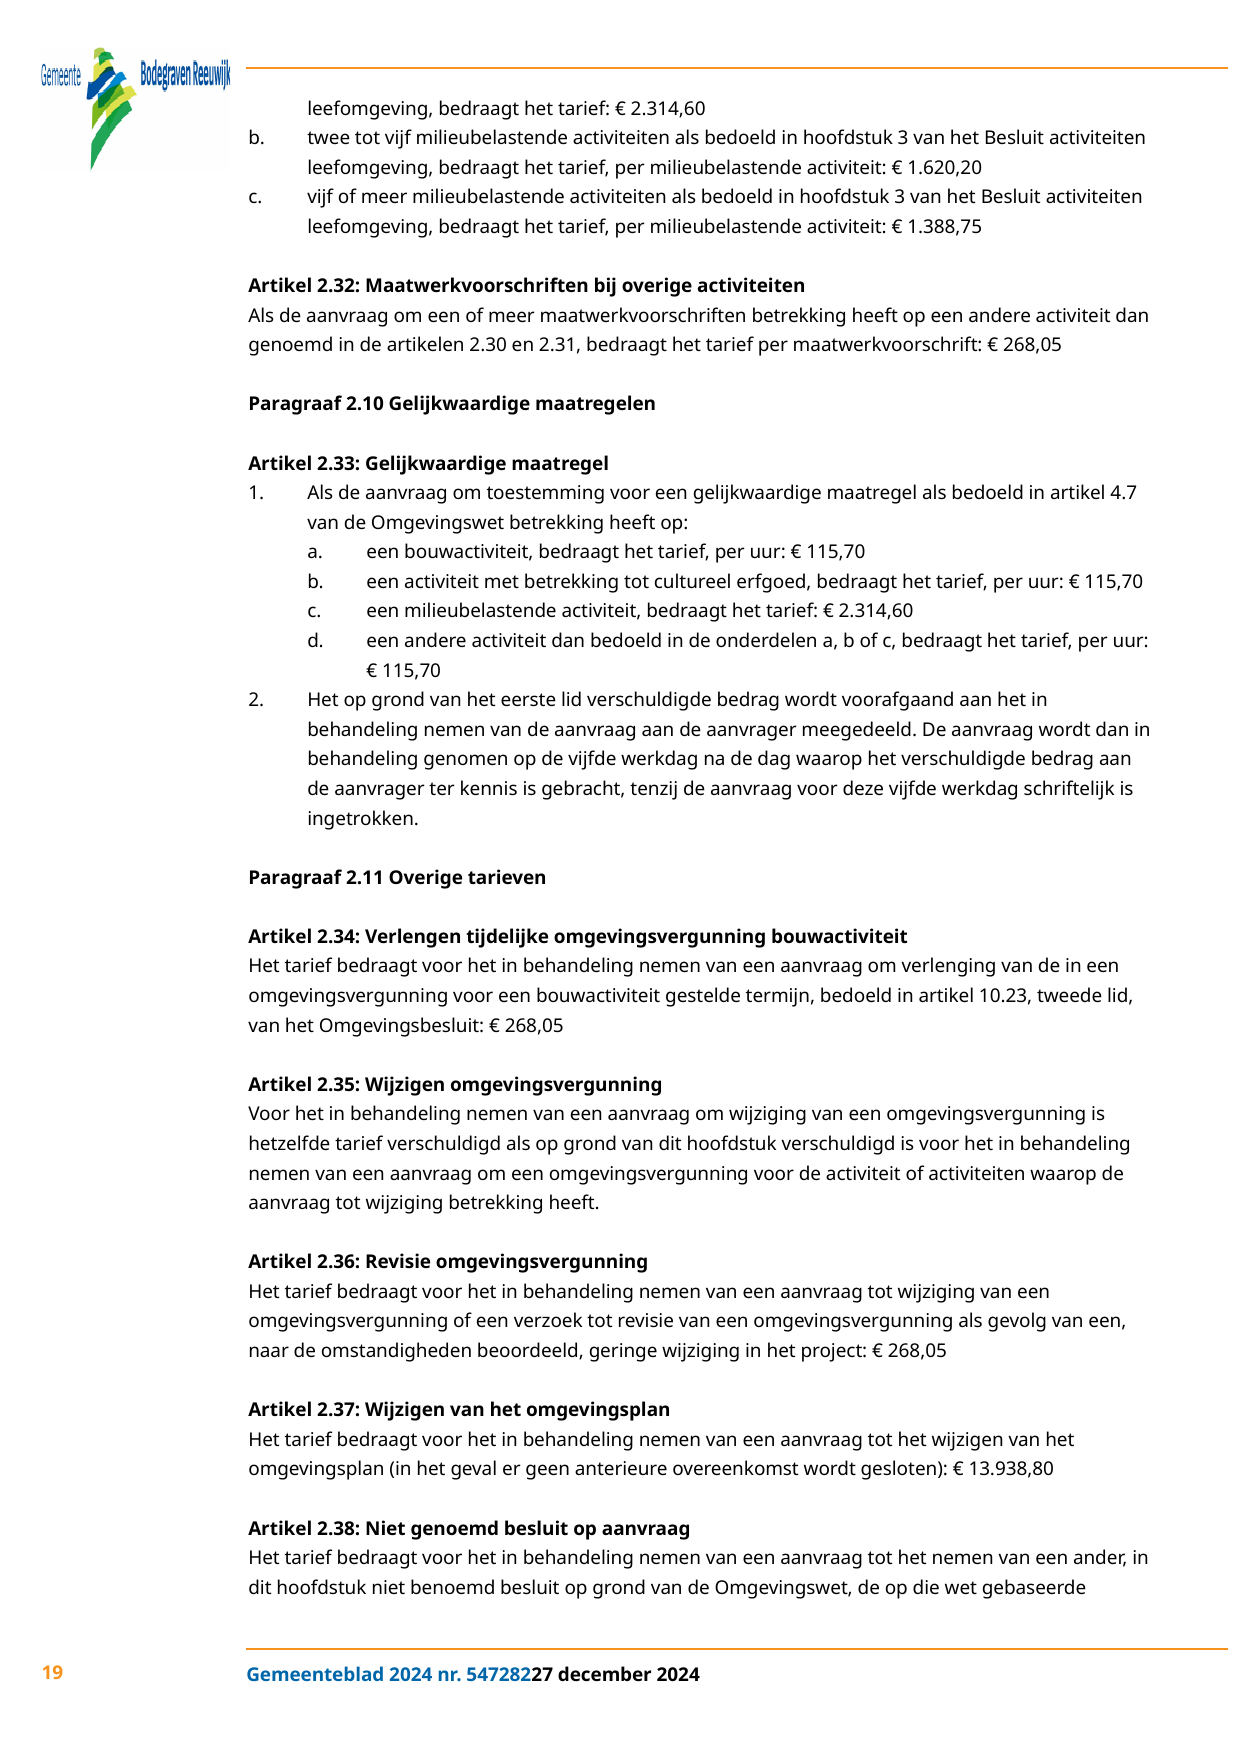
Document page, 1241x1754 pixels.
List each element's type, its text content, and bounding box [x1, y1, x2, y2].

list Als de aanvraag om toestemming voor een gelijkwaardige maatregel als bedoeld in artikel 4.7 van de Omgevingswet betrekking heeft op: [248, 479, 1152, 535]
text Als de aanvraag om een of meer maatwerkvoorschriften betrekking heeft op een andere activiteit dan genoemd in de artikelen 2.30 en 2.31, bedraagt het tarief per maatwerkvoorschrift: € 268,05 [248, 302, 1152, 357]
text Paragraaf 2.10 Gelijkwaardige maatregelen [248, 391, 1152, 416]
text Het tarief bedraagt voor het in behandeling nemen van een aanvraag om verlenging van de in een omgevingsvergunning voor een bouwactiviteit gestelde termijn, bedoeld in artikel 10.23, tweede lid, van het Omgevingsbesluit: € 268,05 [248, 953, 1152, 1038]
text Artikel 2.37: Wijzigen van het omgevingsplan [248, 1396, 1152, 1422]
list een activiteit met betrekking tot cultureel erfgoed, bedraagt het tarief, per uur: € 115,70 [307, 568, 1152, 594]
text Artikel 2.38: Niet genoemd besluit op aanvraag [248, 1515, 1152, 1541]
text Het tarief bedraagt voor het in behandeling nemen van een aanvraag tot wijziging van een omgevingsvergunning of een verzoek tot revisie van een omgevingsvergunning als gevolg van een, naar de omstandigheden beoordeeld, geringe wijziging in het project: € 268,05 [248, 1278, 1152, 1363]
list leefomgeving, bedraagt het tarief: € 2.314,60 [248, 95, 1152, 121]
text Het tarief bedraagt voor het in behandeling nemen van een aanvraag tot het wijzigen van het omgevingsplan (in het geval er geen anterieure overeenkomst wordt gesloten): € 13.938,80 [248, 1426, 1152, 1481]
list een andere activiteit dan bedoeld in de onderdelen a, b of c, bedraagt het tarief, per uur: € 115,70 [307, 627, 1152, 683]
text Artikel 2.34: Verlengen tijdelijke omgevingsvergunning bouwactiviteit [248, 923, 1152, 949]
text Paragraaf 2.11 Overige tarieven [248, 864, 1152, 890]
text Artikel 2.32: Maatwerkvoorschriften bij overige activiteiten [248, 272, 1152, 298]
text Artikel 2.35: Wijzigen omgevingsvergunning [248, 1071, 1152, 1097]
list een bouwactiviteit, bedraagt het tarief, per uur: € 115,70 [307, 538, 1152, 564]
text Artikel 2.36: Revisie omgevingsvergunning [248, 1248, 1152, 1274]
text Het tarief bedraagt voor het in behandeling nemen van een aanvraag tot het nemen van een ander, in dit hoofdstuk niet benoemd besluit op grond van de Omgevingswet, de op die wet gebaseerde [248, 1544, 1152, 1600]
picture [41, 47, 231, 172]
list Het op grond van het eerste lid verschuldigde bedrag wordt voorafgaand aan het in behandeling nemen van de aanvraag aan de aanvrager meegedeeld. De aanvraag wordt dan in behandeling genomen op de vijfde werkdag na de dag waarop het verschuldigde bedrag aan de aanvrager ter kennis is gebracht, tenzij de aanvraag voor deze vijfde werkdag schriftelijk is ingetrokken. [248, 686, 1152, 831]
text Voor het in behandeling nemen van een aanvraag om wijziging van een omgevingsvergunning is hetzelfde tarief verschuldigd als op grond van dit hoofdstuk verschuldigd is voor het in behandeling nemen van een aanvraag om een omgevingsvergunning voor de activiteit of activiteiten waarop de aanvraag tot wijziging betrekking heeft. [248, 1101, 1152, 1215]
text Artikel 2.33: Gelijkwaardige maatregel [248, 450, 1152, 476]
list een milieubelastende activiteit, bedraagt het tarief: € 2.314,60 [307, 598, 1152, 623]
list vijf of meer milieubelastende activiteiten als bedoeld in hoofdstuk 3 van het Besluit activiteiten leefomgeving, bedraagt het tarief, per milieubelastende activiteit: € 1.388,75 [248, 183, 1152, 239]
list twee tot vijf milieubelastende activiteiten als bedoeld in hoofdstuk 3 van het Besluit activiteiten leefomgeving, bedraagt het tarief, per milieubelastende activiteit: € 1.620,20 [248, 124, 1152, 180]
